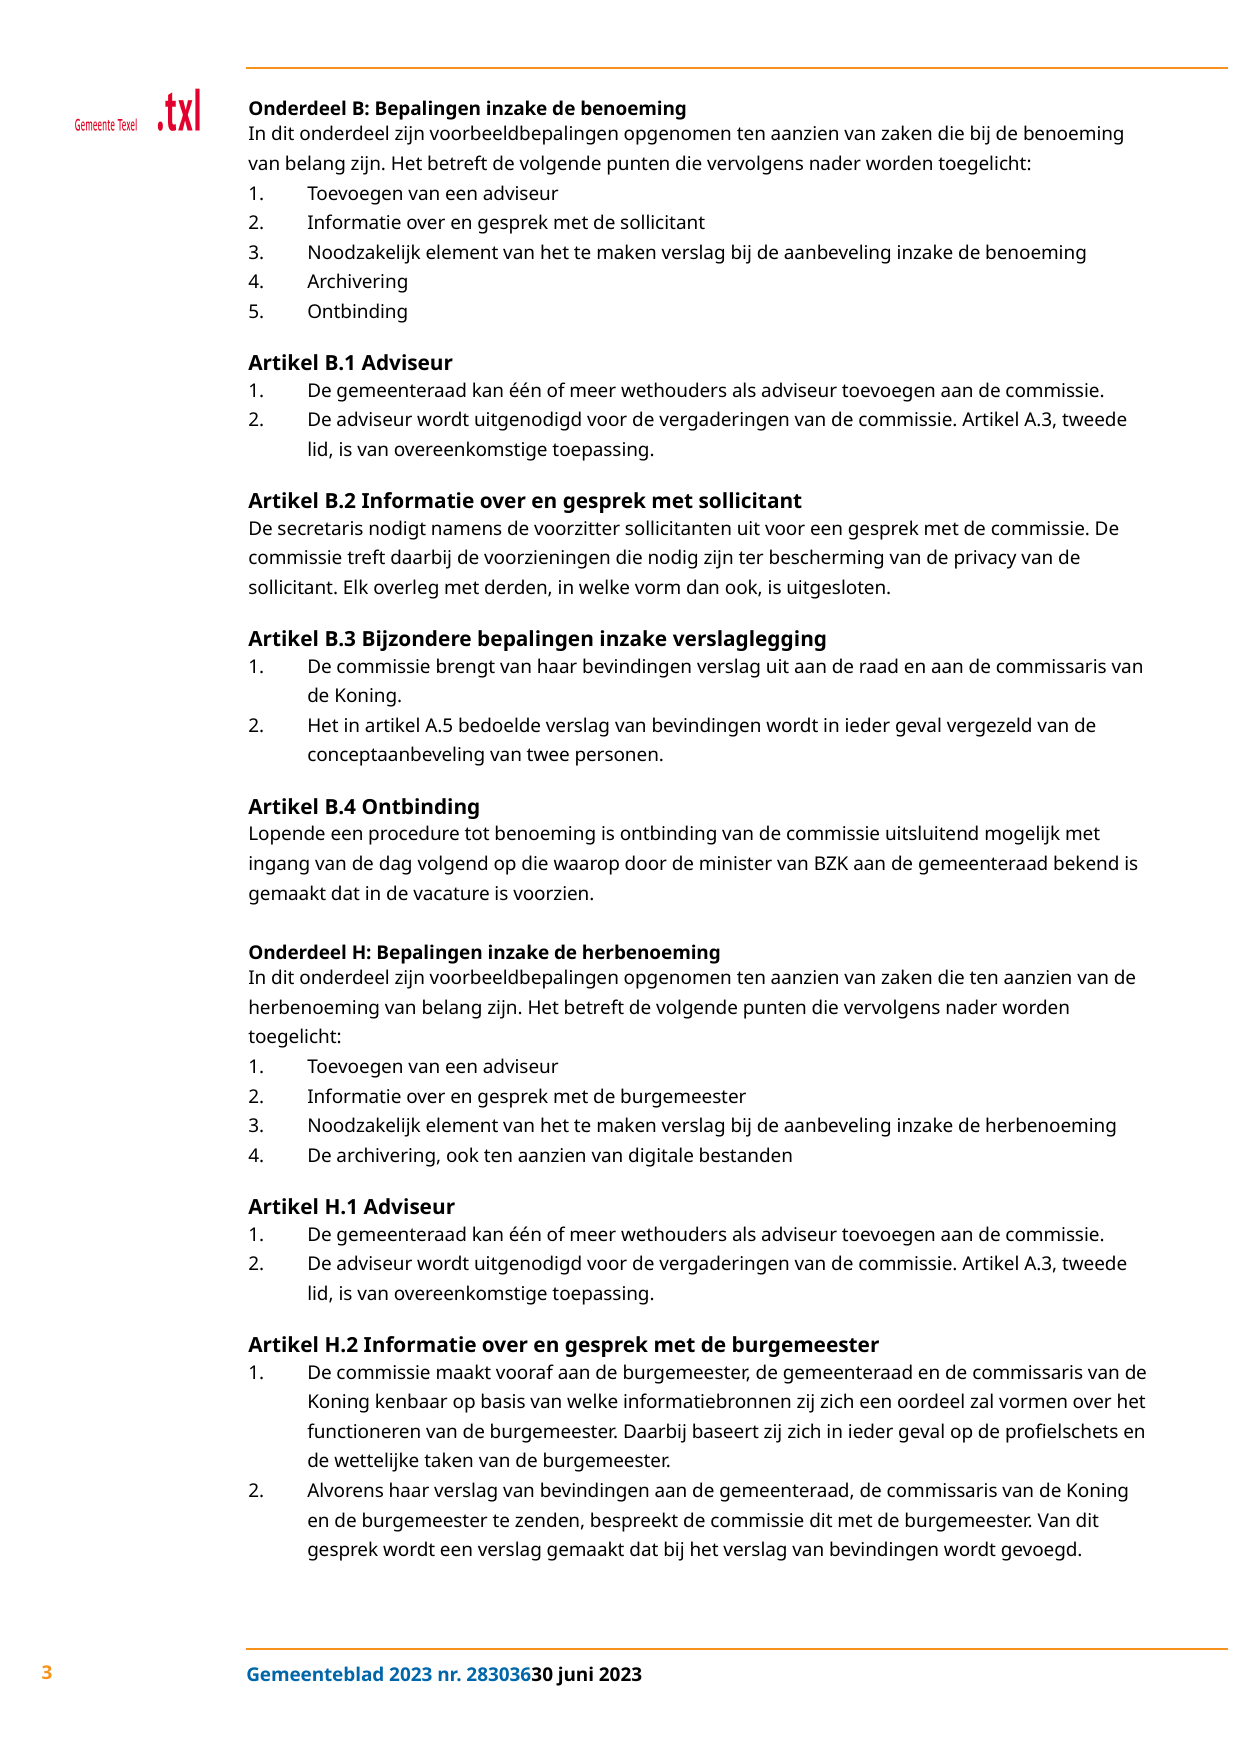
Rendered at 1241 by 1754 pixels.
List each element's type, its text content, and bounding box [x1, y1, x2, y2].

text Artikel B.1 Adviseur [248, 348, 1152, 377]
picture [41, 47, 231, 172]
text Onderdeel B: Bepalingen inzake de benoeming [248, 95, 1152, 121]
list Toevoegen van een adviseur [248, 180, 1152, 205]
text Lopende een procedure tot benoeming is ontbinding van de commissie uitsluitend mogelijk met ingang van de dag volgend op die waarop door de minister van BZK aan de gemeenteraad bekend is gemaakt dat in de vacature is voorzien. [248, 821, 1152, 905]
list De gemeenteraad kan één of meer wethouders als adviseur toevoegen aan de commissie. [248, 1221, 1152, 1247]
text Artikel B.4 Ontbinding [248, 792, 1152, 821]
list De gemeenteraad kan één of meer wethouders als adviseur toevoegen aan de commissie. [248, 377, 1152, 403]
list De commissie maakt vooraf aan de burgemeester, de gemeenteraad en de commissaris van de Koning kenbaar op basis van welke informatiebronnen zij zich een oordeel zal vormen over het functioneren van de burgemeester. Daarbij baseert zij zich in ieder geval op de profielschets en de wettelijke taken van de burgemeester. [248, 1359, 1152, 1473]
list De archivering, ook ten aanzien van digitale bestanden [248, 1142, 1152, 1168]
text Onderdeel H: Bepalingen inzake de herbenoeming [248, 939, 1152, 964]
list Ontbinding [248, 298, 1152, 324]
text De secretaris nodigt namens de voorzitter sollicitanten uit voor een gesprek met de commissie. De commissie treft daarbij de voorzieningen die nodig zijn ter bescherming van de privacy van de sollicitant. Elk overleg met derden, in welke vorm dan ook, is uitgesloten. [248, 515, 1152, 600]
text Artikel H.2 Informatie over en gesprek met de burgemeester [248, 1331, 1152, 1359]
list Toevoegen van een adviseur [248, 1053, 1152, 1079]
list De adviseur wordt uitgenodigd voor de vergaderingen van de commissie. Artikel A.3, tweede lid, is van overeenkomstige toepassing. [248, 1251, 1152, 1306]
list Noodzakelijk element van het te maken verslag bij de aanbeveling inzake de herbenoeming [248, 1112, 1152, 1138]
text In dit onderdeel zijn voorbeeldbepalingen opgenomen ten aanzien van zaken die bij de benoeming van belang zijn. Het betreft de volgende punten die vervolgens nader worden toegelicht: [248, 121, 1152, 176]
list Informatie over en gesprek met de sollicitant [248, 209, 1152, 235]
text In dit onderdeel zijn voorbeeldbepalingen opgenomen ten aanzien van zaken die ten aanzien van de herbenoeming van belang zijn. Het betreft de volgende punten die vervolgens nader worden toegelicht: [248, 964, 1152, 1049]
list Noodzakelijk element van het te maken verslag bij de aanbeveling inzake de benoeming [248, 239, 1152, 264]
list De adviseur wordt uitgenodigd voor de vergaderingen van de commissie. Artikel A.3, tweede lid, is van overeenkomstige toepassing. [248, 406, 1152, 462]
text Artikel B.2 Informatie over en gesprek met sollicitant [248, 486, 1152, 515]
list De commissie brengt van haar bevindingen verslag uit aan de raad en aan de commissaris van de Koning. [248, 653, 1152, 708]
list Het in artikel A.5 bedoelde verslag van bevindingen wordt in ieder geval vergezeld van de conceptaanbeveling van twee personen. [248, 712, 1152, 767]
text Artikel H.1 Adviseur [248, 1192, 1152, 1221]
text Artikel B.3 Bijzondere bepalingen inzake verslaglegging [248, 624, 1152, 653]
list Archivering [248, 268, 1152, 294]
list Informatie over en gesprek met de burgemeester [248, 1083, 1152, 1109]
list Alvorens haar verslag van bevindingen aan de gemeenteraad, de commissaris van de Koning en de burgemeester te zenden, bespreekt de commissie dit met de burgemeester. Van dit gesprek wordt een verslag gemaakt dat bij het verslag van bevindingen wordt gevoegd. [248, 1477, 1152, 1562]
